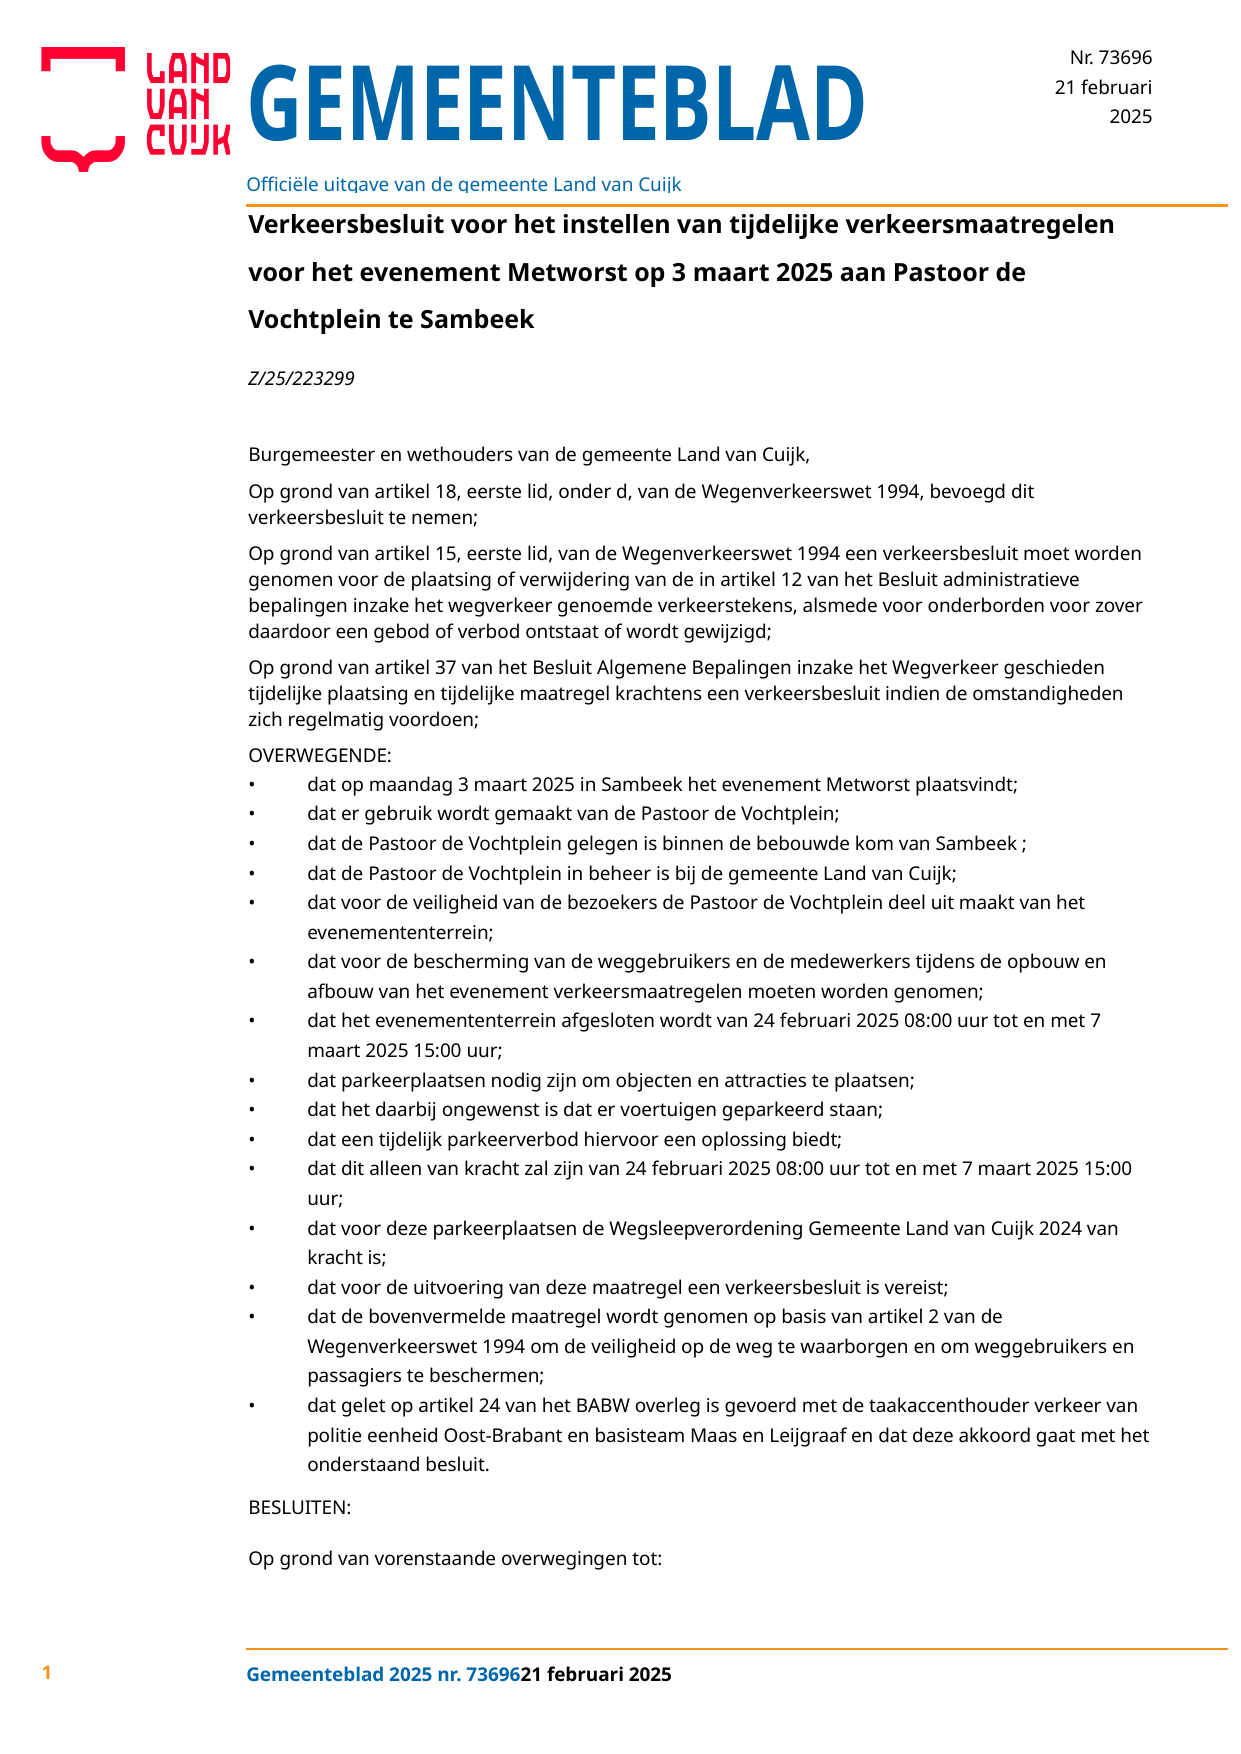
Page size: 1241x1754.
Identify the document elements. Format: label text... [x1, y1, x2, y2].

picture [41, 47, 231, 172]
list dat voor de veiligheid van de bezoekers de Pastoor de Vochtplein deel uit maakt van het evenemententerrein; [248, 889, 1152, 944]
text Op grond van artikel 18, eerste lid, onder d, van de Wegenverkeerswet 1994, bevoegd dit verkeersbesluit te nemen; [248, 478, 1152, 530]
text Op grond van vorenstaande overwegingen tot: [248, 1545, 1152, 1571]
list dat een tijdelijk parkeerverbod hiervoor een oplossing biedt; [248, 1126, 1152, 1152]
list dat voor de uitvoering van deze maatregel een verkeersbesluit is vereist; [248, 1274, 1152, 1299]
list dat voor deze parkeerplaatsen de Wegsleepverordening Gemeente Land van Cuijk 2024 van kracht is; [248, 1215, 1152, 1270]
text Op grond van artikel 37 van het Besluit Algemene Bepalingen inzake het Wegverkeer geschieden tijdelijke plaatsing en tijdelijke maatregel krachtens een verkeersbesluit indien de omstandigheden zich regelmatig voordoen; [248, 654, 1152, 732]
list dat de Pastoor de Vochtplein gelegen is binnen de bebouwde kom van Sambeek ; [248, 830, 1152, 856]
list dat het daarbij ongewenst is dat er voertuigen geparkeerd staan; [248, 1096, 1152, 1122]
list dat parkeerplaatsen nodig zijn om objecten en attracties te plaatsen; [248, 1067, 1152, 1092]
list dat voor de bescherming van de weggebruikers en de medewerkers tijdens de opbouw en afbouw van het evenement verkeersmaatregelen moeten worden genomen; [248, 948, 1152, 1004]
list dat de Pastoor de Vochtplein in beheer is bij de gemeente Land van Cuijk; [248, 860, 1152, 885]
list dat op maandag 3 maart 2025 in Sambeek het evenement Metworst plaatsvindt; [248, 771, 1152, 797]
text Op grond van artikel 15, eerste lid, van de Wegenverkeerswet 1994 een verkeersbesluit moet worden genomen voor de plaatsing of verwijdering van de in artikel 12 van het Besluit administratieve bepalingen inzake het wegverkeer genoemde verkeerstekens, alsmede voor onderborden voor zover daardoor een gebod of verbod ontstaat of wordt gewijzigd; [248, 541, 1152, 643]
list dat dit alleen van kracht zal zijn van 24 februari 2025 08:00 uur tot en met 7 maart 2025 15:00 uur; [248, 1156, 1152, 1211]
list dat het evenemententerrein afgesloten wordt van 24 februari 2025 08:00 uur tot en met 7 maart 2025 15:00 uur; [248, 1008, 1152, 1063]
text Verkeersbesluit voor het instellen van tijdelijke verkeersmaatregelen voor het evenement Metworst op 3 maart 2025 aan Pastoor de Vochtplein te Sambeek [248, 207, 1152, 336]
text Z/25/223299 [248, 366, 1152, 391]
list dat gelet op artikel 24 van het BABW overleg is gevoerd met de taakaccenthouder verkeer van politie eenheid Oost-Brabant en basisteam Maas en Leijgraaf en dat deze akkoord gaat met het onderstaand besluit. [248, 1392, 1152, 1477]
list dat de bovenvermelde maatregel wordt genomen op basis van artikel 2 van de Wegenverkeerswet 1994 om de veiligheid op de weg te waarborgen en om weggebruikers en passagiers te beschermen; [248, 1303, 1152, 1388]
text OVERWEGENDE: [248, 743, 1152, 768]
text BESLUITEN: [248, 1494, 1152, 1520]
text Burgemeester en wethouders van de gemeente Land van Cuijk, [248, 442, 1152, 467]
list dat er gebruik wordt gemaakt van de Pastoor de Vochtplein; [248, 801, 1152, 826]
